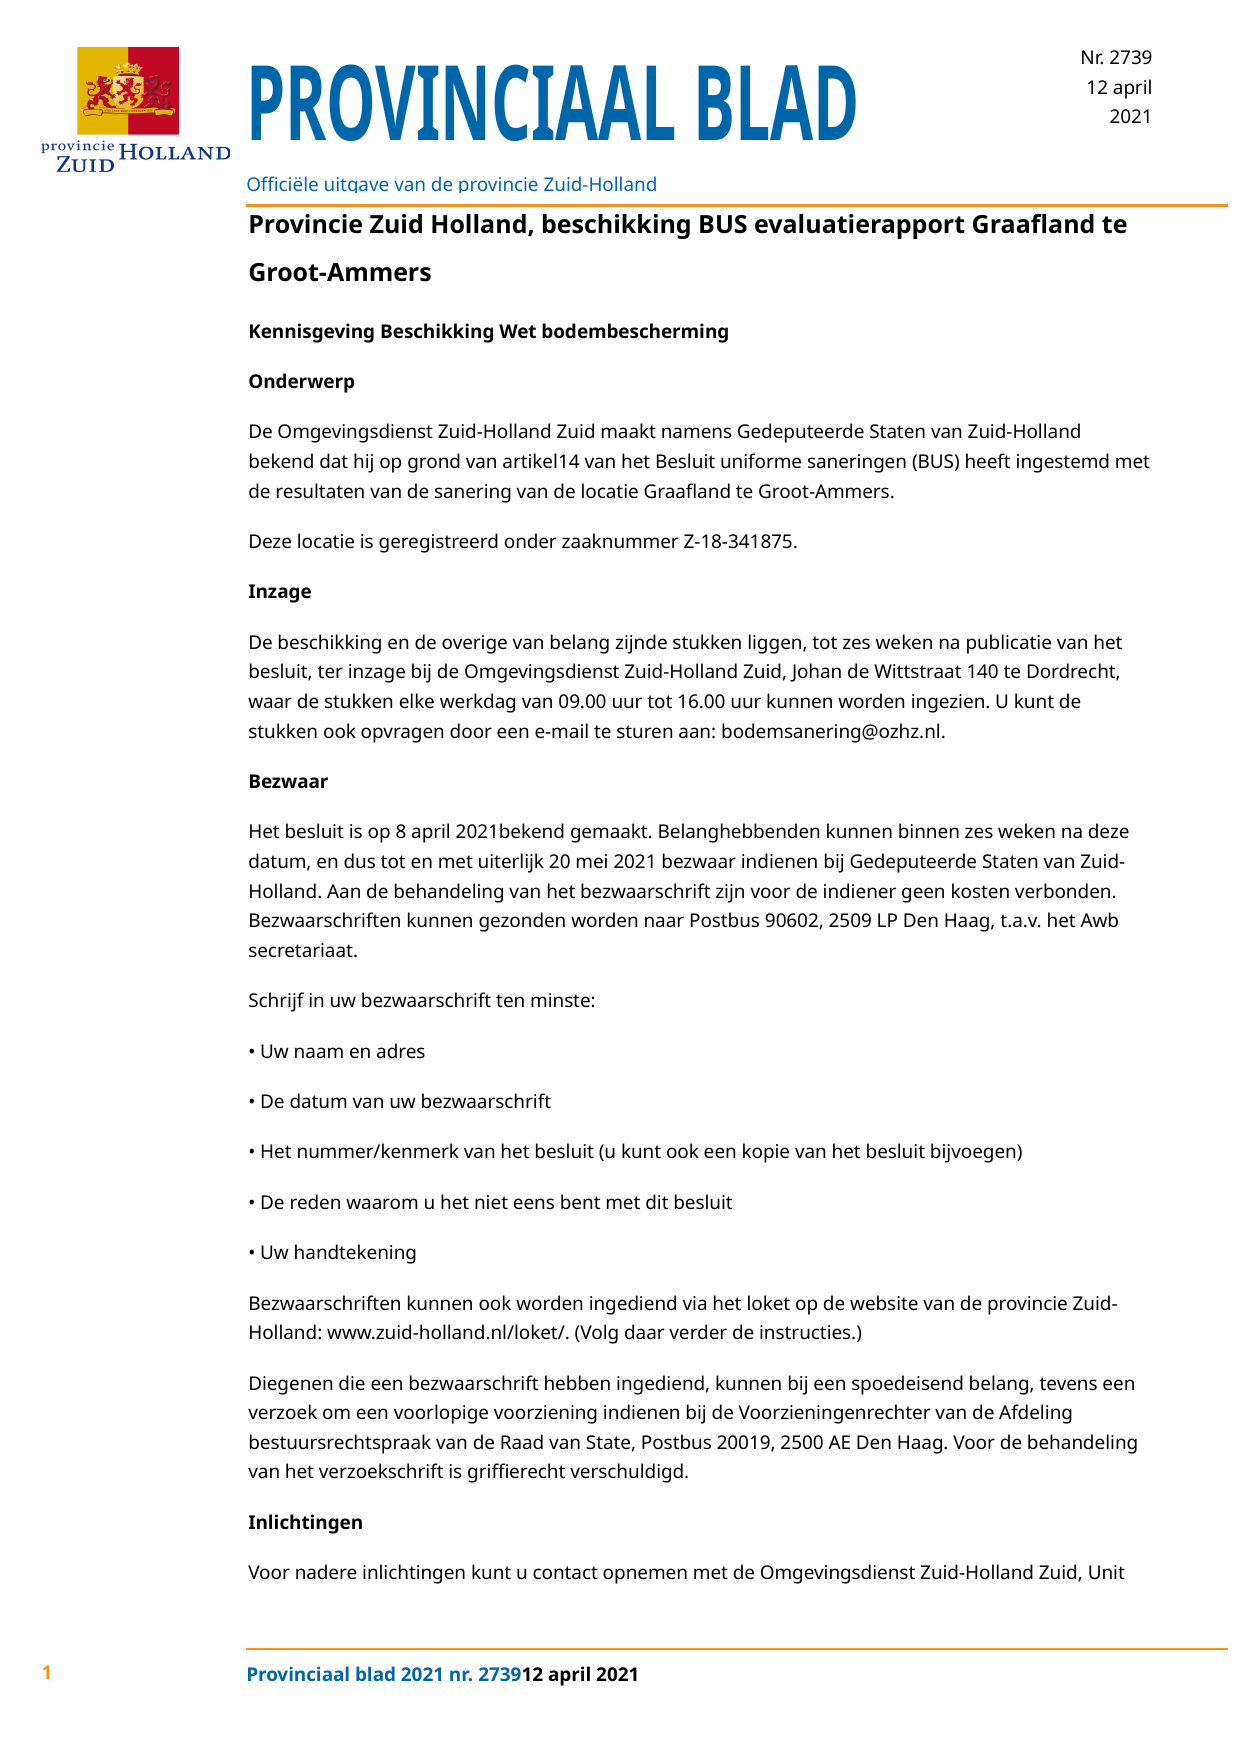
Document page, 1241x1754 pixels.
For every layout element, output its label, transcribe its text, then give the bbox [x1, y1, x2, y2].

text Diegenen die een bezwaarschrift hebben ingediend, kunnen bij een spoedeisend belang, tevens een verzoek om een voorlopige voorziening indienen bij de Voorzieningenrechter van de Afdeling bestuursrechtspraak van de Raad van State, Postbus 20019, 2500 AE Den Haag. Voor de behandeling van het verzoekschrift is griffierecht verschuldigd. [248, 1370, 1152, 1484]
text Deze locatie is geregistreerd onder zaaknummer Z-18-341875. [248, 528, 1152, 554]
text Schrijf in uw bezwaarschrift ten minste: [248, 987, 1152, 1013]
text Bezwaar [248, 768, 1152, 794]
text De Omgevingsdienst Zuid-Holland Zuid maakt namens Gedeputeerde Staten van Zuid-Holland bekend dat hij op grond van artikel14 van het Besluit uniforme saneringen (BUS) heeft ingestemd met de resultaten van de sanering van de locatie Graafland te Groot-Ammers. [248, 419, 1152, 504]
text • De datum van uw bezwaarschrift [248, 1088, 1152, 1114]
text Bezwaarschriften kunnen ook worden ingediend via het loket op de website van de provincie Zuid-Holland: www.zuid-holland.nl/loket/. (Volg daar verder de instructies.) [248, 1290, 1152, 1345]
text De beschikking en de overige van belang zijnde stukken liggen, tot zes weken na publicatie van het besluit, ter inzage bij de Omgevingsdienst Zuid-Holland Zuid, Johan de Wittstraat 140 te Dordrecht, waar de stukken elke werkdag van 09.00 uur tot 16.00 uur kunnen worden ingezien. U kunt de stukken ook opvragen door een e-mail te sturen aan: bodemsanering@ozhz.nl. [248, 629, 1152, 744]
text Onderwerp [248, 368, 1152, 394]
text Inlichtingen [248, 1509, 1152, 1535]
picture [41, 47, 231, 172]
text • Uw naam en adres [248, 1038, 1152, 1064]
text • De reden waarom u het niet eens bent met dit besluit [248, 1189, 1152, 1215]
text Het besluit is op 8 april 2021bekend gemaakt. Belanghebbenden kunnen binnen zes weken na deze datum, en dus tot en met uiterlijk 20 mei 2021 bezwaar indienen bij Gedeputeerde Staten van Zuid-Holland. Aan de behandeling van het bezwaarschrift zijn voor de indiener geen kosten verbonden. Bezwaarschriften kunnen gezonden worden naar Postbus 90602, 2509 LP Den Haag, t.a.v. het Awb secretariaat. [248, 819, 1152, 963]
text Voor nadere inlichtingen kunt u contact opnemen met de Omgevingsdienst Zuid-Holland Zuid, Unit [248, 1559, 1152, 1585]
text • Het nummer/kenmerk van het besluit (u kunt ook een kopie van het besluit bijvoegen) [248, 1139, 1152, 1164]
text Provincie Zuid Holland, beschikking BUS evaluatierapport Graafland te Groot-Ammers [248, 207, 1152, 288]
text Kennisgeving Beschikking Wet bodembescherming [248, 318, 1152, 344]
text Inzage [248, 579, 1152, 604]
text • Uw handtekening [248, 1239, 1152, 1265]
